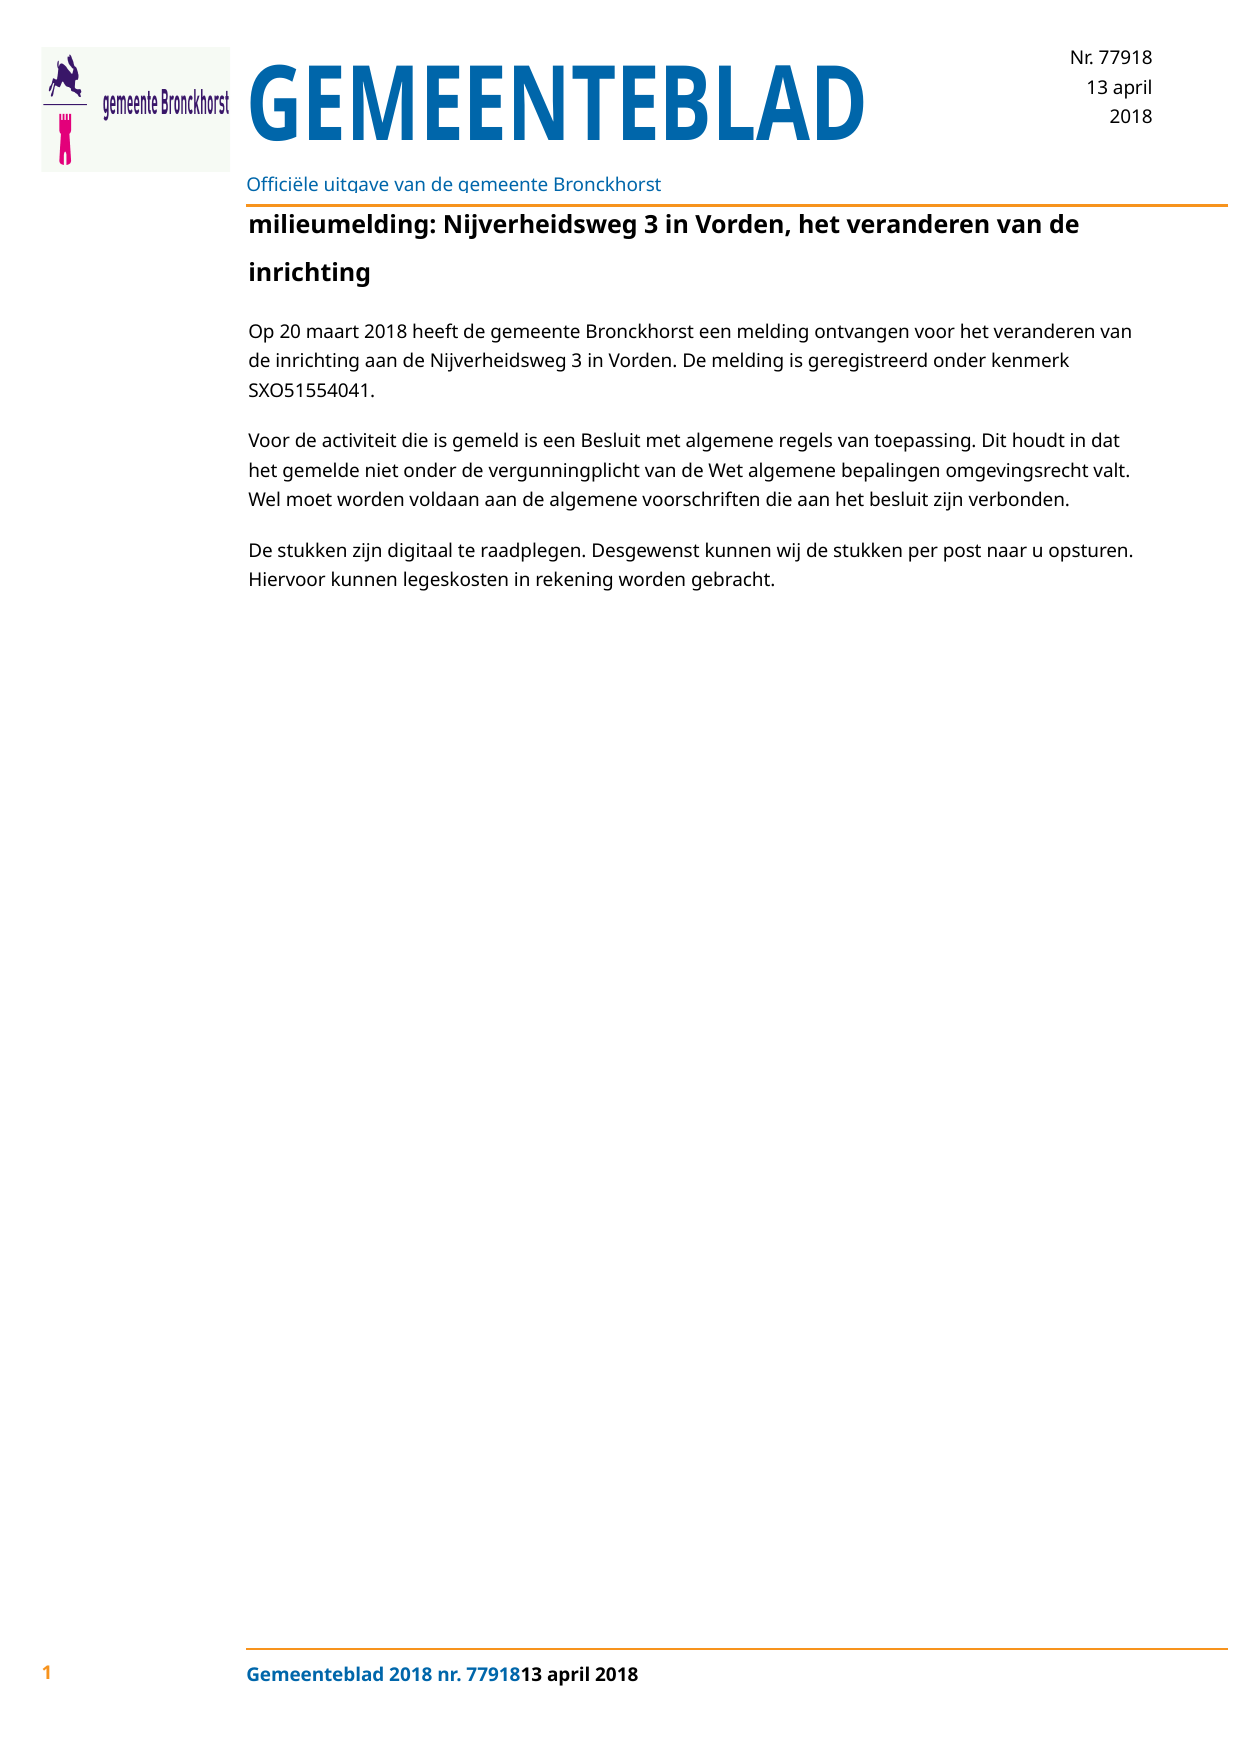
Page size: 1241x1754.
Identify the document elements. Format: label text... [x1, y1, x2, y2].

text Op 20 maart 2018 heeft de gemeente Bronckhorst een melding ontvangen voor het veranderen van de inrichting aan de Nijverheidsweg 3 in Vorden. De melding is geregistreerd onder kenmerk SXO51554041. [248, 318, 1152, 403]
text milieumelding: Nijverheidsweg 3 in Vorden, het veranderen van de inrichting [248, 207, 1152, 288]
text Voor de activiteit die is gemeld is een Besluit met algemene regels van toepassing. Dit houdt in dat het gemelde niet onder de vergunningplicht van de Wet algemene bepalingen omgevingsrecht valt. Wel moet worden voldaan aan de algemene voorschriften die aan het besluit zijn verbonden. [248, 427, 1152, 512]
picture [41, 47, 231, 172]
text De stukken zijn digitaal te raadplegen. Desgewenst kunnen wij de stukken per post naar u opsturen. Hiervoor kunnen legeskosten in rekening worden gebracht. [248, 537, 1152, 592]
